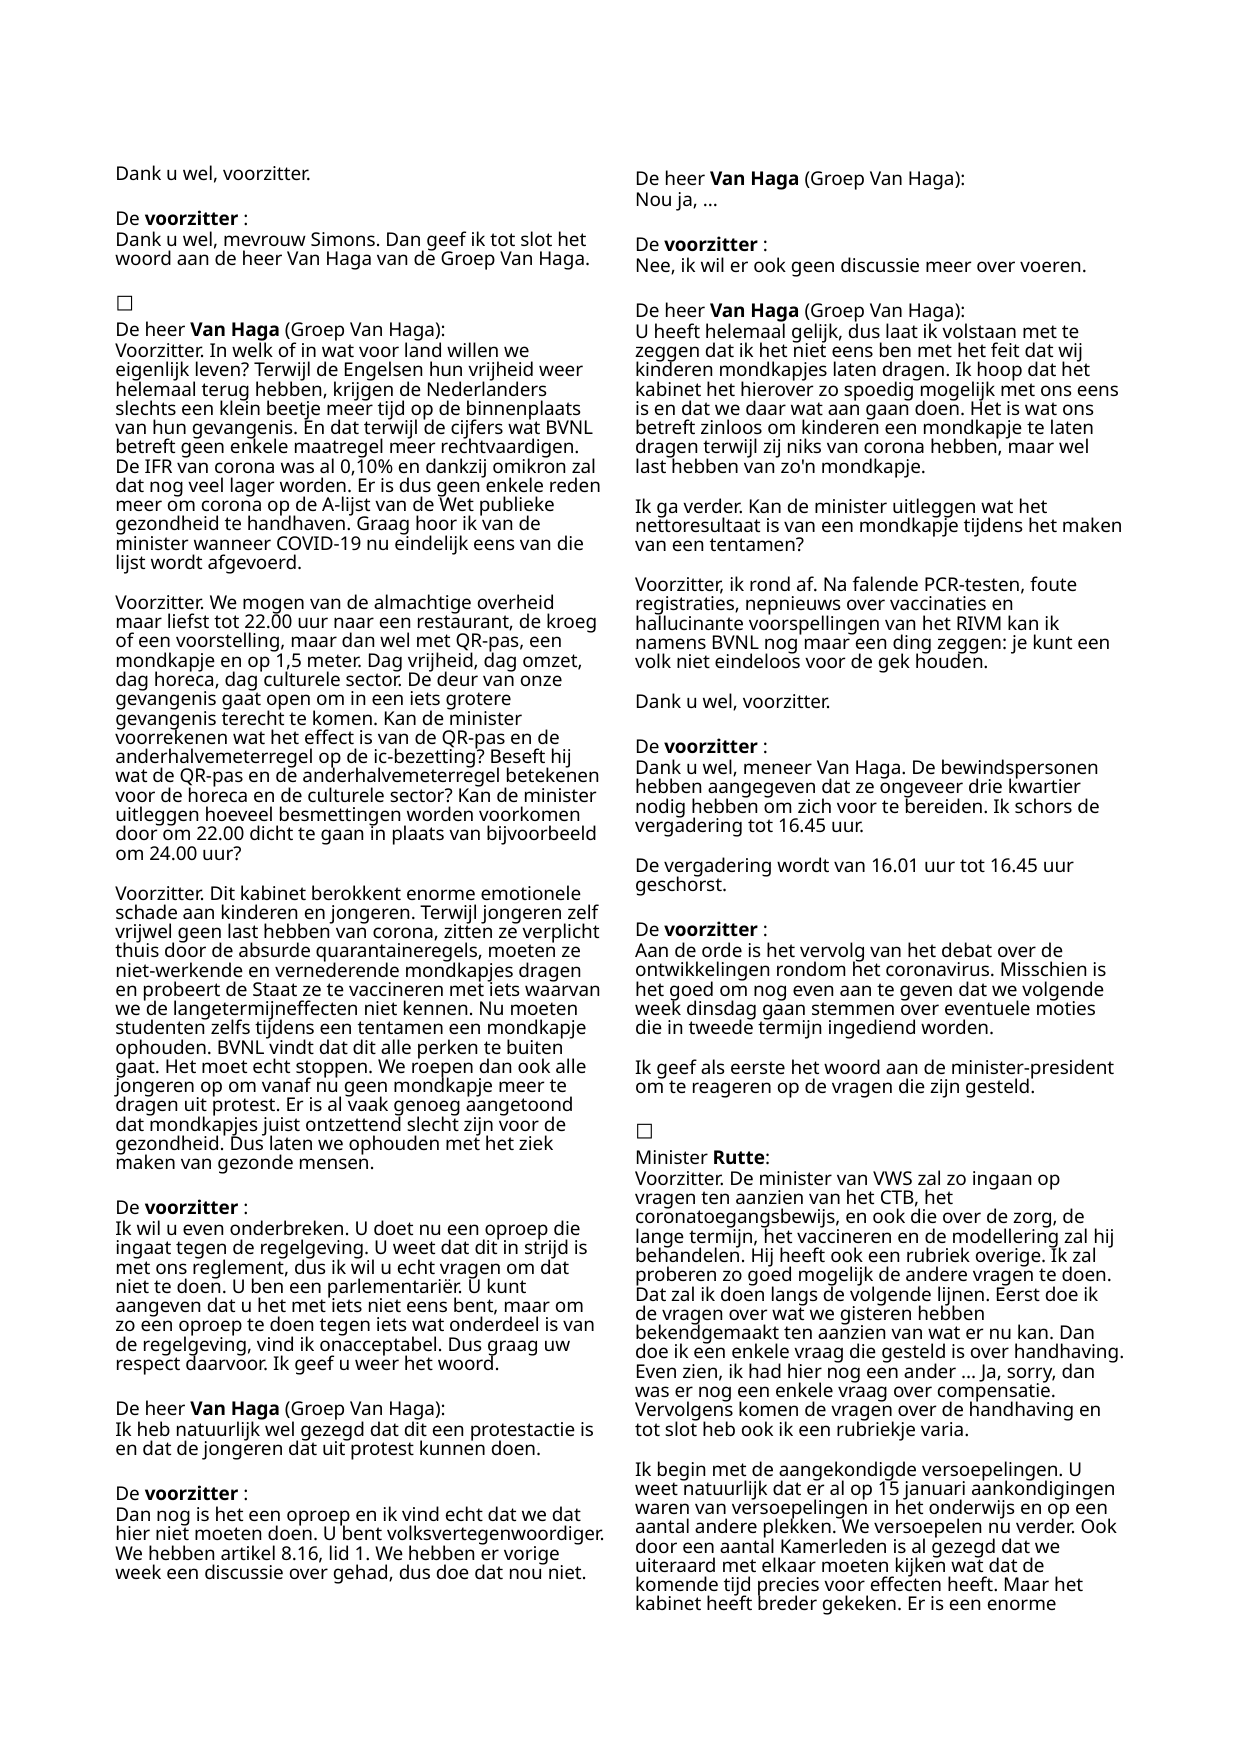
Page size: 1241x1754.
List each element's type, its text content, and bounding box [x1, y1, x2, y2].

text Voorzitter. De minister van VWS zal zo ingaan op vragen ten aanzien van het CTB, het coronatoegangsbewijs, en ook die over de zorg, de lange termijn, het vaccineren en de modellering zal hij behandelen. Hij heeft ook een rubriek overige. Ik zal proberen zo goed mogelijk de andere vragen te doen. Dat zal ik doen langs de volgende lijnen. Eerst doe ik de vragen over wat we gisteren hebben bekendgemaakt ten aanzien van wat er nu kan. Dan doe ik een enkele vraag die gesteld is over handhaving. Even zien, ik had hier nog een ander ... Ja, sorry, dan was er nog een enkele vraag over compensatie. Vervolgens komen de vragen over de handhaving en tot slot heb ook ik een rubriekje varia. [635, 1170, 1125, 1440]
text Dank u wel, mevrouw Simons. Dan geef ik tot slot het woord aan de heer Van Haga van de Groep Van Haga. [115, 231, 605, 270]
text Dank u wel, voorzitter. [635, 693, 1125, 712]
text De voorzitter : [635, 231, 1125, 257]
text Dan nog is het een oproep en ik vind echt dat we dat hier niet moeten doen. U bent volksvertegenwoordiger. We hebben artikel 8.16, lid 1. We hebben er vorige week een discussie over gehad, dus doe dat nou niet. [115, 1506, 605, 1583]
text Nee, ik wil er ook geen discussie meer over voeren. [635, 257, 1125, 276]
text Voorzitter, ik rond af. Na falende PCR-testen, foute registraties, nepnieuws over vaccinaties en hallucinante voorspellingen van het RIVM kan ik namens BVNL nog maar een ding zeggen: je kunt een volk niet eindeloos voor de gek houden. [635, 576, 1125, 672]
text De voorzitter : [115, 205, 605, 231]
text De heer Van Haga (Groep Van Haga): [115, 1395, 605, 1421]
text Ik geef als eerste het woord aan de minister-president om te reageren op de vragen die zijn gesteld. [635, 1059, 1125, 1098]
text De heer Van Haga (Groep Van Haga): [635, 297, 1125, 323]
text De voorzitter : [115, 1194, 605, 1220]
text Ik heb natuurlijk wel gezegd dat dit een protestactie is en dat de jongeren dat uit protest kunnen doen. [115, 1421, 605, 1459]
text De voorzitter : [115, 1480, 605, 1506]
text Nou ja, ... [635, 191, 1125, 210]
text Voorzitter. We mogen van de almachtige overheid maar liefst tot 22.00 uur naar een restaurant, de kroeg of een voorstelling, maar dan wel met QR-pas, een mondkapje en op 1,5 meter. Dag vrijheid, dag omzet, dag horeca, dag culturele sector. De deur van onze gevangenis gaat open om in een iets grotere gevangenis terecht te komen. Kan de minister voorrekenen wat het effect is van de QR-pas en de anderhalvemeterregel op de ic-bezetting? Beseft hij wat de QR-pas en de anderhalvemeterregel betekenen voor de horeca en de culturele sector? Kan de minister uitleggen hoeveel besmettingen worden voorkomen door om 22.00 dicht te gaan in plaats van bijvoorbeeld om 24.00 uur? [115, 594, 605, 864]
text De heer Van Haga (Groep Van Haga): [115, 316, 605, 342]
text Aan de orde is het vervolg van het debat over de ontwikkelingen rondom het coronavirus. Misschien is het goed om nog even aan te geven dat we volgende week dinsdag gaan stemmen over eventuele moties die in tweede termijn ingediend worden. [635, 942, 1125, 1038]
text ⬜ [635, 1118, 1125, 1144]
text Dank u wel, voorzitter. [115, 165, 605, 184]
text U heeft helemaal gelijk, dus laat ik volstaan met te zeggen dat ik het niet eens ben met het feit dat wij kinderen mondkapjes laten dragen. Ik hoop dat het kabinet het hierover zo spoedig mogelijk met ons eens is en dat we daar wat aan gaan doen. Het is wat ons betreft zinloos om kinderen een mondkapje te laten dragen terwijl zij niks van corona hebben, maar wel last hebben van zo'n mondkapje. [635, 323, 1125, 477]
text Voorzitter. In welk of in wat voor land willen we eigenlijk leven? Terwijl de Engelsen hun vrijheid weer helemaal terug hebben, krijgen de Nederlanders slechts een klein beetje meer tijd op de binnenplaats van hun gevangenis. En dat terwijl de cijfers wat BVNL betreft geen enkele maatregel meer rechtvaardigen. De IFR van corona was al 0,10% en dankzij omikron zal dat nog veel lager worden. Er is dus geen enkele reden meer om corona op de A-lijst van de Wet publieke gezondheid te handhaven. Graag hoor ik van de minister wanneer COVID-19 nu eindelijk eens van die lijst wordt afgevoerd. [115, 342, 605, 573]
text De voorzitter : [635, 916, 1125, 942]
text Ik begin met de aangekondigde versoepelingen. U weet natuurlijk dat er al op 15 januari aankondigingen waren van versoepelingen in het onderwijs en op een aantal andere plekken. We versoepelen nu verder. Ook door een aantal Kamerleden is al gezegd dat we uiteraard met elkaar moeten kijken wat dat de komende tijd precies voor effecten heeft. Maar het kabinet heeft breder gekeken. Er is een enorme [635, 1461, 1125, 1615]
text Voorzitter. Dit kabinet berokkent enorme emotionele schade aan kinderen en jongeren. Terwijl jongeren zelf vrijwel geen last hebben van corona, zitten ze verplicht thuis door de absurde quarantaineregels, moeten ze niet-werkende en vernederende mondkapjes dragen en probeert de Staat ze te vaccineren met iets waarvan we de langetermijneffecten niet kennen. Nu moeten studenten zelfs tijdens een tentamen een mondkapje ophouden. BVNL vindt dat dit alle perken te buiten gaat. Het moet echt stoppen. We roepen dan ook alle jongeren op om vanaf nu geen mondkapje meer te dragen uit protest. Er is al vaak genoeg aangetoond dat mondkapjes juist ontzettend slecht zijn voor de gezondheid. Dus laten we ophouden met het ziek maken van gezonde mensen. [115, 884, 605, 1173]
text ⬜ [115, 291, 605, 316]
text Dank u wel, meneer Van Haga. De bewindspersonen hebben aangegeven dat ze ongeveer drie kwartier nodig hebben om zich voor te bereiden. Ik schors de vergadering tot 16.45 uur. [635, 759, 1125, 836]
text Minister Rutte: [635, 1144, 1125, 1170]
text De vergadering wordt van 16.01 uur tot 16.45 uur geschorst. [635, 857, 1125, 896]
text Ik ga verder. Kan de minister uitleggen wat het nettoresultaat is van een mondkapje tijdens het maken van een tentamen? [635, 498, 1125, 555]
text De voorzitter : [635, 733, 1125, 759]
text De heer Van Haga (Groep Van Haga): [635, 165, 1125, 191]
text Ik wil u even onderbreken. U doet nu een oproep die ingaat tegen de regelgeving. U weet dat dit in strijd is met ons reglement, dus ik wil u echt vragen om dat niet te doen. U ben een parlementariër. U kunt aangeven dat u het met iets niet eens bent, maar om zo een oproep te doen tegen iets wat onderdeel is van de regelgeving, vind ik onacceptabel. Dus graag uw respect daarvoor. Ik geef u weer het woord. [115, 1220, 605, 1374]
